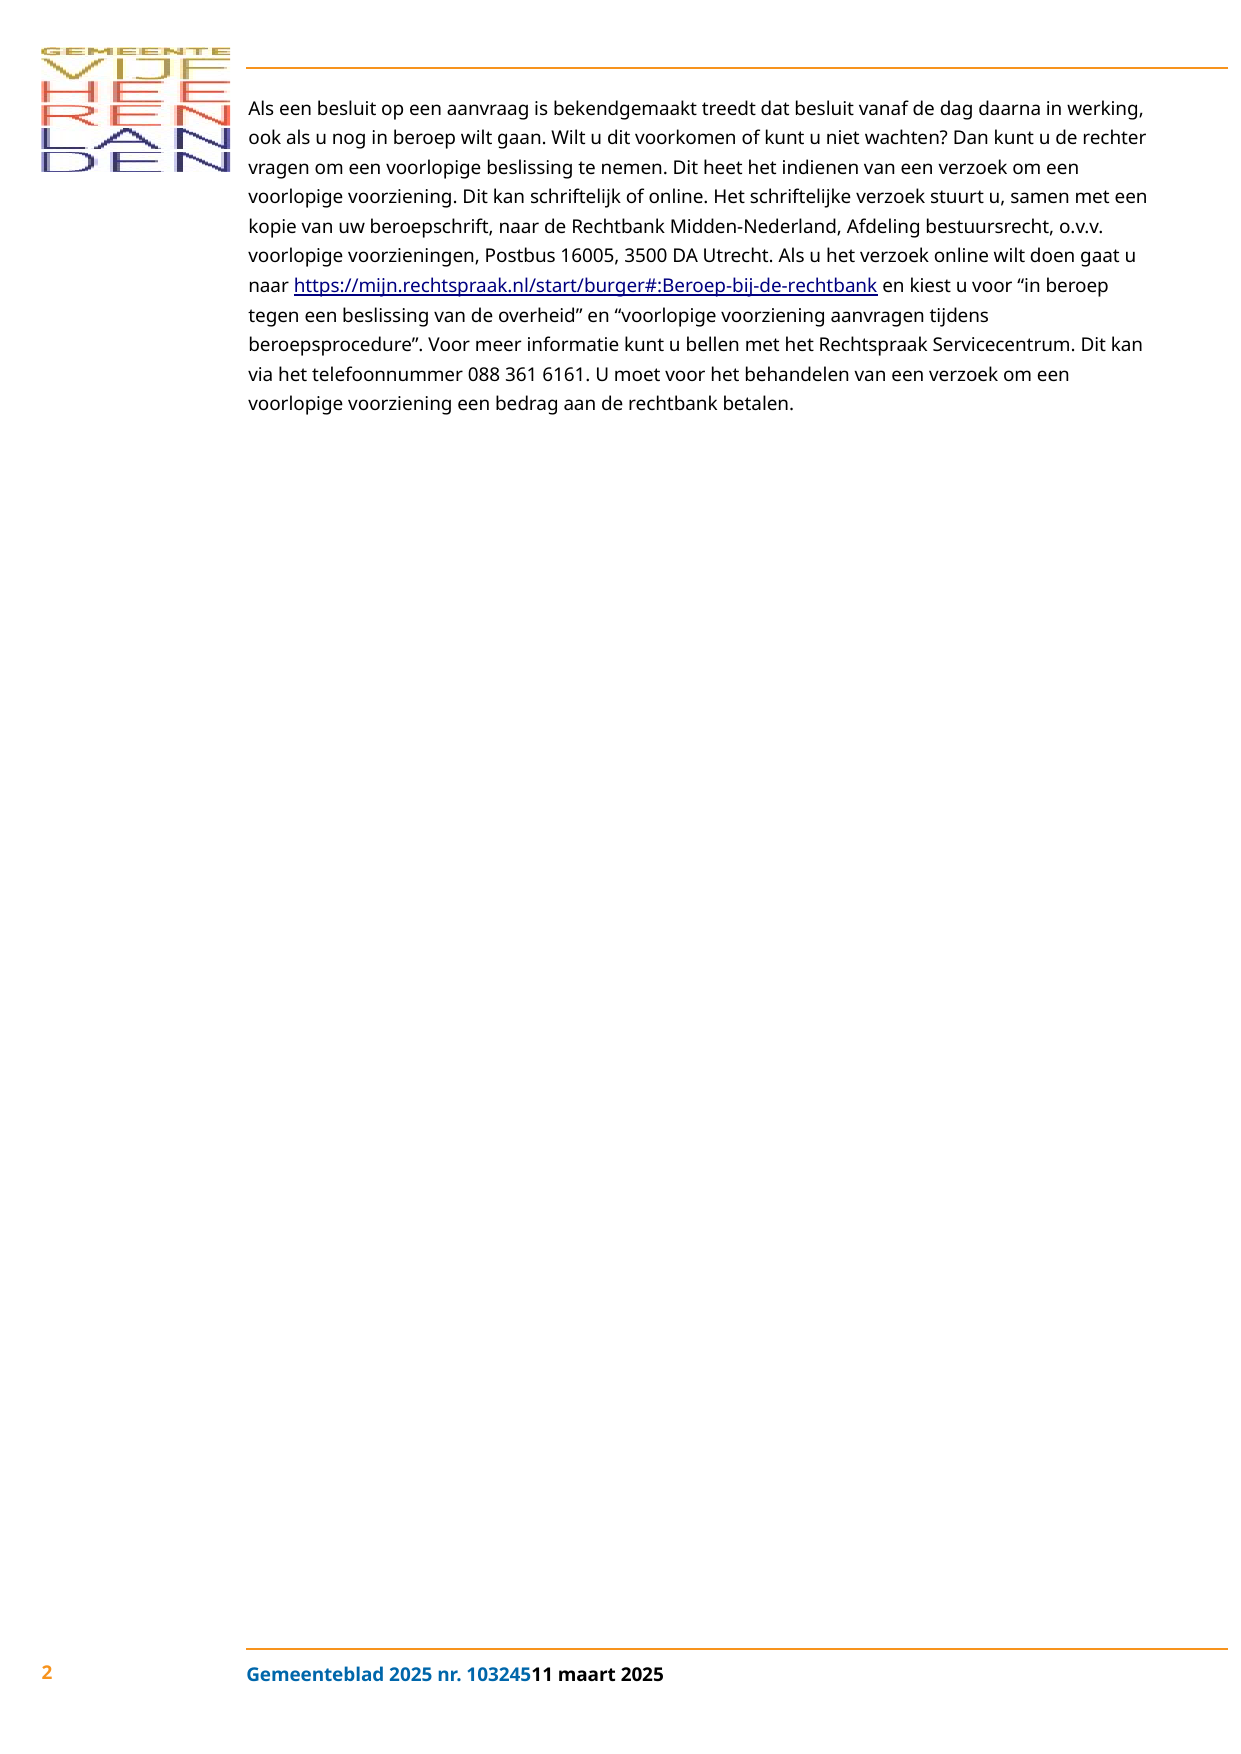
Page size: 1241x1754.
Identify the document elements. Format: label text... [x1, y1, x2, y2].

text Als een besluit op een aanvraag is bekendgemaakt treedt dat besluit vanaf de dag daarna in werking, ook als u nog in beroep wilt gaan. Wilt u dit voorkomen of kunt u niet wachten? Dan kunt u de rechter vragen om een voorlopige beslissing te nemen. Dit heet het indienen van een verzoek om een voorlopige voorziening. Dit kan schriftelijk of online. Het schriftelijke verzoek stuurt u, samen met een kopie van uw beroepschrift, naar de Rechtbank Midden-Nederland, Afdeling bestuursrecht, o.v.v. voorlopige voorzieningen, Postbus 16005, 3500 DA Utrecht. Als u het verzoek online wilt doen gaat u naar https://mijn.rechtspraak.nl/start/burger#:Beroep-bij-de-rechtbank en kiest u voor “in beroep tegen een beslissing van de overheid” en “voorlopige voorziening aanvragen tijdens beroepsprocedure”. Voor meer informatie kunt u bellen met het Rechtspraak Servicecentrum. Dit kan via het telefoonnummer 088 361 6161. U moet voor het behandelen van een verzoek om een voorlopige voorziening een bedrag aan de rechtbank betalen. [248, 95, 1152, 416]
picture [41, 47, 231, 172]
